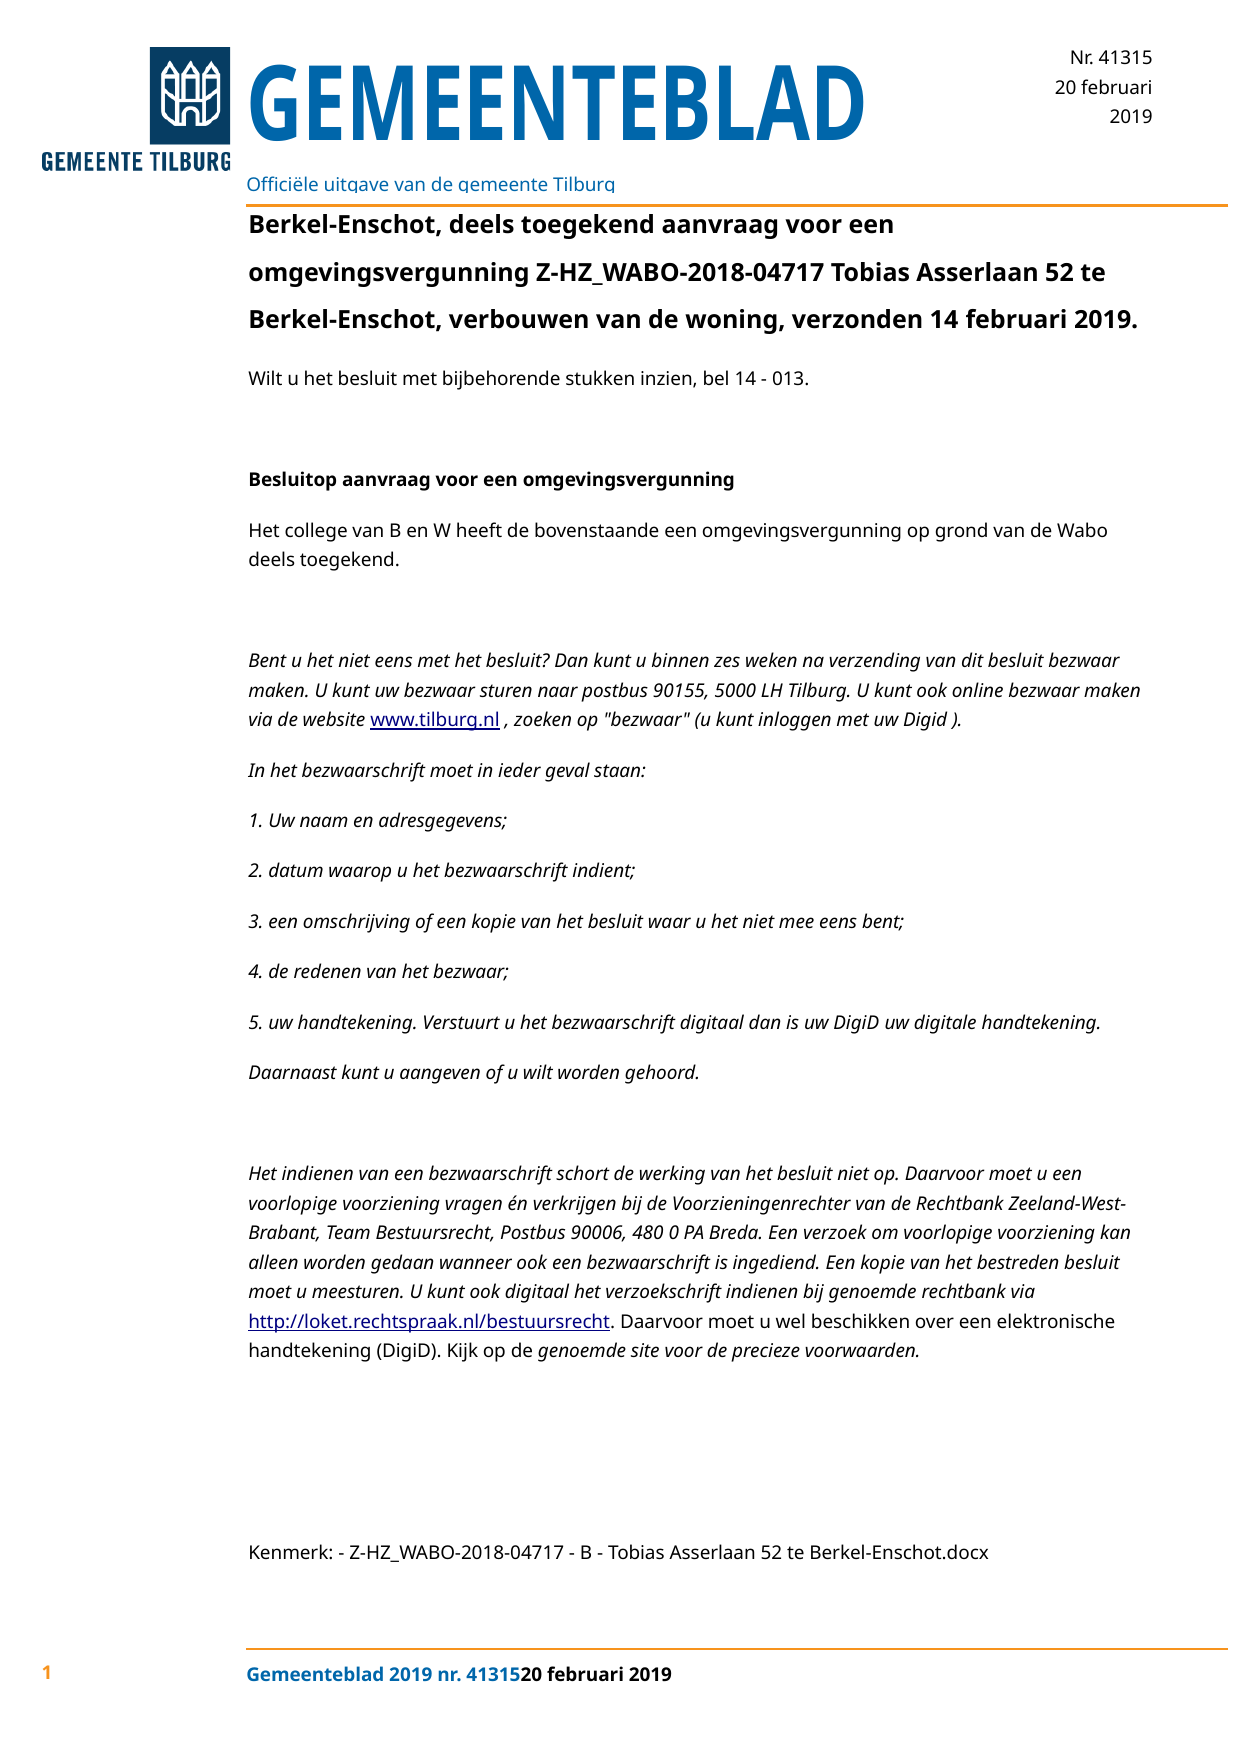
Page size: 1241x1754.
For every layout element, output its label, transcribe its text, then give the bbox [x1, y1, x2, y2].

text Het indienen van een bezwaarschrift schort de werking van het besluit niet op. Daarvoor moet u een voorlopige voorziening vragen én verkrijgen bij de Voorzieningenrechter van de Rechtbank Zeeland-West-Brabant, Team Bestuursrecht, Postbus 90006, 480 0 PA Breda. Een verzoek om voorlopige voorziening kan alleen worden gedaan wanneer ook een bezwaarschrift is ingediend. Een kopie van het bestreden besluit moet u meesturen. U kunt ook digitaal het verzoekschrift indienen bij genoemde rechtbank via http://loket.rechtspraak.nl/bestuursrecht. Daarvoor moet u wel beschikken over een elektronische handtekening (DigiD). Kijk op de genoemde site voor de precieze voorwaarden. [248, 1160, 1152, 1363]
text 1. Uw naam en adresgegevens; [248, 807, 1152, 833]
text Het college van B en W heeft de bovenstaande een omgevingsvergunning op grond van de Wabo deels toegekend. [248, 517, 1152, 572]
text 3. een omschrijving of een kopie van het besluit waar u het niet mee eens bent; [248, 908, 1152, 934]
text In het bezwaarschrift moet in ieder geval staan: [248, 757, 1152, 782]
text Bent u het niet eens met het besluit? Dan kunt u binnen zes weken na verzending van dit besluit bezwaar maken. U kunt uw bezwaar sturen naar postbus 90155, 5000 LH Tilburg. U kunt ook online bezwaar maken via de website www.tilburg.nl , zoeken op "bezwaar" (u kunt inloggen met uw Digid ). [248, 647, 1152, 732]
text Berkel-Enschot, deels toegekend aanvraag voor een omgevingsvergunning Z-HZ_WABO-2018-04717 Tobias Asserlaan 52 te Berkel-Enschot, verbouwen van de woning, verzonden 14 februari 2019. [248, 207, 1152, 336]
text Kenmerk: - Z-HZ_WABO-2018-04717 - B - Tobias Asserlaan 52 te Berkel-Enschot.docx [248, 1539, 1152, 1565]
picture [41, 47, 231, 172]
text Besluitop aanvraag voor een omgevingsvergunning [248, 466, 1152, 492]
text 2. datum waarop u het bezwaarschrift indient; [248, 858, 1152, 883]
text 4. de redenen van het bezwaar; [248, 958, 1152, 984]
text Daarnaast kunt u aangeven of u wilt worden gehoord. [248, 1059, 1152, 1085]
text 5. uw handtekening. Verstuurt u het bezwaarschrift digitaal dan is uw DigiD uw digitale handtekening. [248, 1009, 1152, 1034]
text Wilt u het besluit met bijbehorende stukken inzien, bel 14 - 013. [248, 366, 1152, 391]
